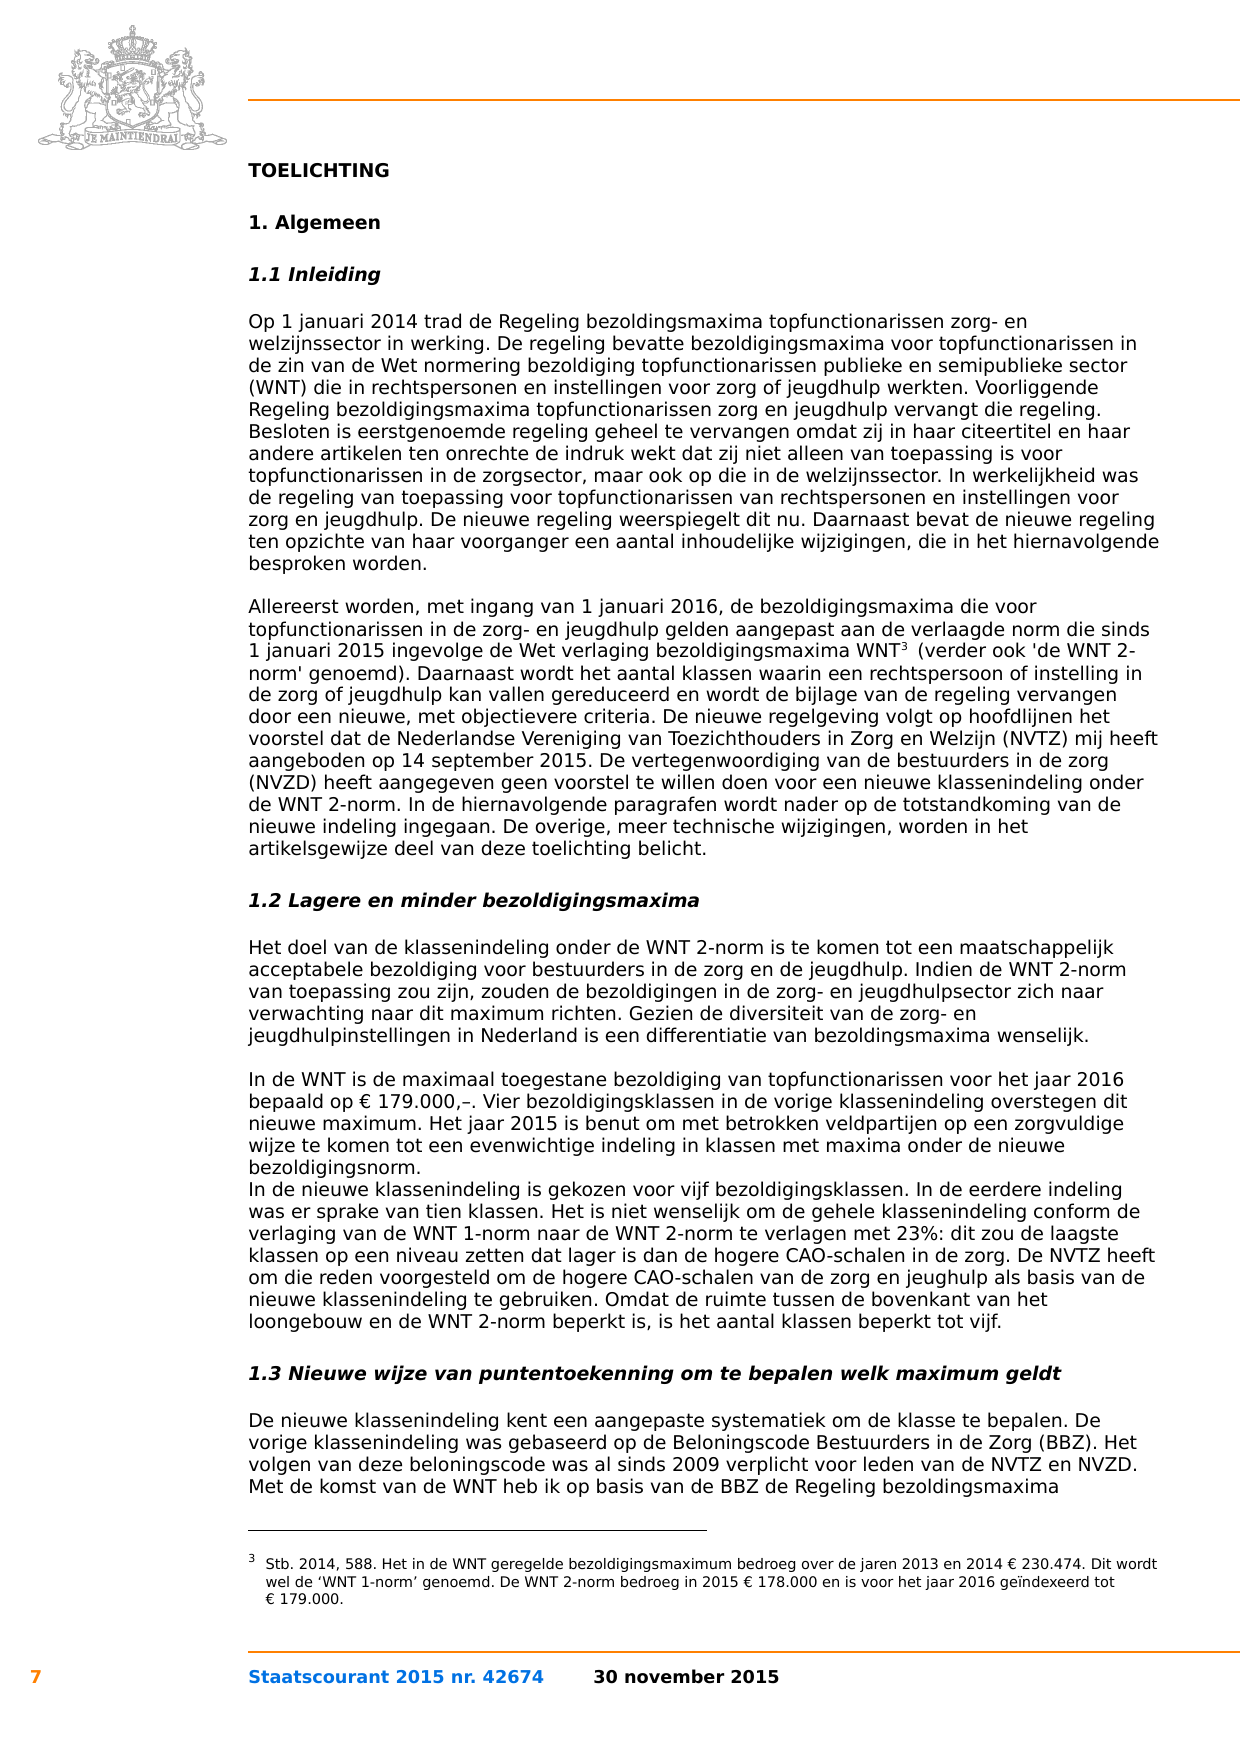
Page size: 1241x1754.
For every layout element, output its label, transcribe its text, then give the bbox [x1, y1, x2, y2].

text De nieuwe klassenindeling kent een aangepaste systematiek om de klasse te bepalen. De vorige klassenindeling was gebaseerd op de Beloningscode Bestuurders in de Zorg (BBZ). Het volgen van deze beloningscode was al sinds 2009 verplicht voor leden van de NVTZ en NVZD. Met de komst van de WNT heb ik op basis van de BBZ de Regeling bezoldingsmaxima [248, 1410, 1163, 1498]
subtitle 1.3 Nieuwe wijze van puntentoekenning om te bepalen welk maximum geldt [248, 1363, 1163, 1385]
subtitle 1. Algemeen [248, 212, 1163, 234]
text Allereerst worden, met ingang van 1 januari 2016, de bezoldigingsmaxima die voor topfunctionarissen in de zorg- en jeugdhulp gelden aangepast aan de verlaagde norm die sinds 1 januari 2015 ingevolge de Wet verlaging bezoldigingsmaxima WNT (verder ook 'de WNT 2-norm' genoemd). Daarnaast wordt het aantal klassen waarin een rechtspersoon of instelling in de zorg of jeugdhulp kan vallen gereduceerd en wordt de bijlage van de regeling vervangen door een nieuwe, met objectievere criteria. De nieuwe regelgeving volgt op hoofdlijnen het voorstel dat de Nederlandse Vereniging van Toezichthouders in Zorg en Welzijn (NVTZ) mij heeft aangeboden op 14 september 2015. De vertegenwoordiging van de bestuurders in de zorg (NVZD) heeft aangegeven geen voorstel te willen doen voor een nieuwe klassenindeling onder de WNT 2-norm. In de hiernavolgende paragrafen wordt nader op de totstandkoming van de nieuwe indeling ingegaan. De overige, meer technische wijzigingen, worden in het artikelsgewijze deel van deze toelichting belicht. [248, 596, 1163, 860]
text Stb. 2014, 588. Het in de WNT geregelde bezoldigingsmaximum bedroeg over de jaren 2013 en 2014 € 230.474. Dit wordt wel de ‘WNT 1-norm’ genoemd. De WNT 2-norm bedroeg in 2015 € 178.000 en is voor het jaar 2016 geïndexeerd tot € 179.000. [248, 1552, 1163, 1608]
text In de WNT is de maximaal toegestane bezoldiging van topfunctionarissen voor het jaar 2016 bepaald op € 179.000,–. Vier bezoldigingsklassen in de vorige klassenindeling overstegen dit nieuwe maximum. Het jaar 2015 is benut om met betrokken veldpartijen op een zorgvuldige wijze te komen tot een evenwichtige indeling in klassen met maxima onder de nieuwe bezoldigingsnorm. [248, 1069, 1163, 1179]
text Het doel van de klassenindeling onder de WNT 2-norm is te komen tot een maatschappelijk acceptabele bezoldiging voor bestuurders in de zorg en de jeugdhulp. Indien de WNT 2-norm van toepassing zou zijn, zouden de bezoldigingen in de zorg- en jeugdhulpsector zich naar verwachting naar dit maximum richten. Gezien de diversiteit van de zorg- en jeugdhulpinstellingen in Nederland is een differentiatie van bezoldingsmaxima wenselijk. [248, 937, 1163, 1047]
subtitle 1.2 Lagere en minder bezoldigingsmaxima [248, 890, 1163, 912]
picture [38, 25, 227, 150]
text Op 1 januari 2014 trad de Regeling bezoldingsmaxima topfunctionarissen zorg- en welzijnssector in werking. De regeling bevatte bezoldigingsmaxima voor topfunctionarissen in de zin van de Wet normering bezoldiging topfunctionarissen publieke en semipublieke sector (WNT) die in rechtspersonen en instellingen voor zorg of jeugdhulp werkten. Voorliggende Regeling bezoldigingsmaxima topfunctionarissen zorg en jeugdhulp vervangt die regeling. Besloten is eerstgenoemde regeling geheel te vervangen omdat zij in haar citeertitel en haar andere artikelen ten onrechte de indruk wekt dat zij niet alleen van toepassing is voor topfunctionarissen in de zorgsector, maar ook op die in de welzijnssector. In werkelijkheid was de regeling van toepassing voor topfunctionarissen van rechtspersonen en instellingen voor zorg en jeugdhulp. De nieuwe regeling weerspiegelt dit nu. Daarnaast bevat de nieuwe regeling ten opzichte van haar voorganger een aantal inhoudelijke wijzigingen, die in het hiernavolgende besproken worden. [248, 311, 1163, 574]
subtitle TOELICHTING [248, 160, 1163, 182]
subtitle 1.1 Inleiding [248, 264, 1163, 286]
text In de nieuwe klassenindeling is gekozen voor vijf bezoldigingsklassen. In de eerdere indeling was er sprake van tien klassen. Het is niet wenselijk om de gehele klassenindeling conform de verlaging van de WNT 1-norm naar de WNT 2-norm te verlagen met 23%: dit zou de laagste klassen op een niveau zetten dat lager is dan de hogere CAO-schalen in de zorg. De NVTZ heeft om die reden voorgesteld om de hogere CAO-schalen van de zorg en jeughulp als basis van de nieuwe klassenindeling te gebruiken. Omdat de ruimte tussen de bovenkant van het loongebouw en de WNT 2-norm beperkt is, is het aantal klassen beperkt tot vijf. [248, 1179, 1163, 1333]
